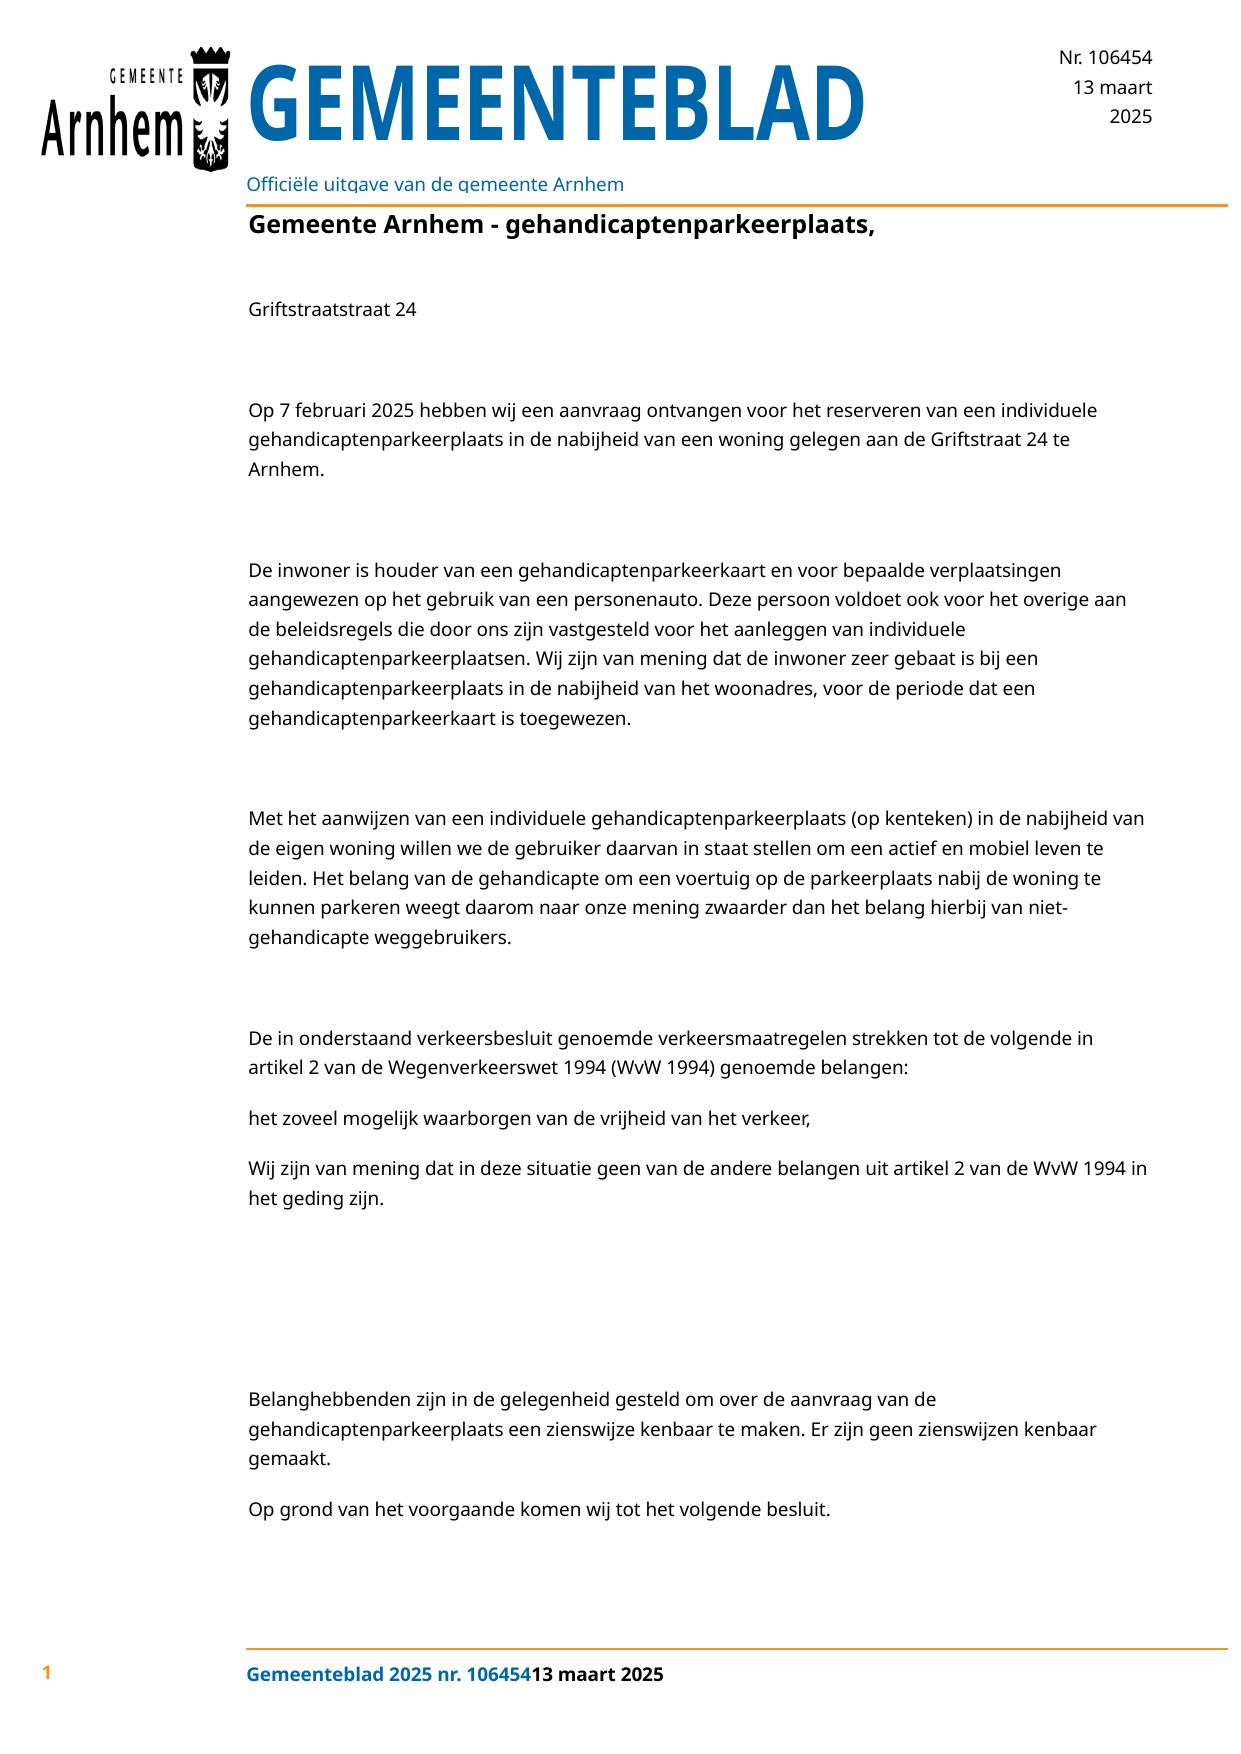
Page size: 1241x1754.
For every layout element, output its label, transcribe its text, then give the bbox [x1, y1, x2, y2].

text het zoveel mogelijk waarborgen van de vrijheid van het verkeer, [248, 1105, 1152, 1131]
text Wij zijn van mening dat in deze situatie geen van de andere belangen uit artikel 2 van de WvW 1994 in het geding zijn. [248, 1155, 1152, 1211]
text Op grond van het voorgaande komen wij tot het volgende besluit. [248, 1496, 1152, 1522]
text Griftstraatstraat 24 [248, 296, 1152, 322]
text Belanghebbenden zijn in de gelegenheid gesteld om over de aanvraag van de gehandicaptenparkeerplaats een zienswijze kenbaar te maken. Er zijn geen zienswijzen kenbaar gemaakt. [248, 1386, 1152, 1471]
text De inwoner is houder van een gehandicaptenparkeerkaart en voor bepaalde verplaatsingen aangewezen op het gebruik van een personenauto. Deze persoon voldoet ook voor het overige aan de beleidsregels die door ons zijn vastgesteld voor het aanleggen van individuele gehandicaptenparkeerplaatsen. Wij zijn van mening dat de inwoner zeer gebaat is bij een gehandicaptenparkeerplaats in de nabijheid van het woonadres, voor de periode dat een gehandicaptenparkeerkaart is toegewezen. [248, 557, 1152, 731]
text Op 7 februari 2025 hebben wij een aanvraag ontvangen voor het reserveren van een individuele gehandicaptenparkeerplaats in de nabijheid van een woning gelegen aan de Griftstraat 24 te Arnhem. [248, 397, 1152, 482]
picture [41, 47, 231, 172]
text De in onderstaand verkeersbesluit genoemde verkeersmaatregelen strekken tot de volgende in artikel 2 van de Wegenverkeerswet 1994 (WvW 1994) genoemde belangen: [248, 1025, 1152, 1080]
text Met het aanwijzen van een individuele gehandicaptenparkeerplaats (op kenteken) in de nabijheid van de eigen woning willen we de gebruiker daarvan in staat stellen om een actief en mobiel leven te leiden. Het belang van de gehandicapte om een voertuig op de parkeerplaats nabij de woning te kunnen parkeren weegt daarom naar onze mening zwaarder dan het belang hierbij van niet-gehandicapte weggebruikers. [248, 806, 1152, 950]
text Gemeente Arnhem - gehandicaptenparkeerplaats, [248, 207, 1152, 241]
